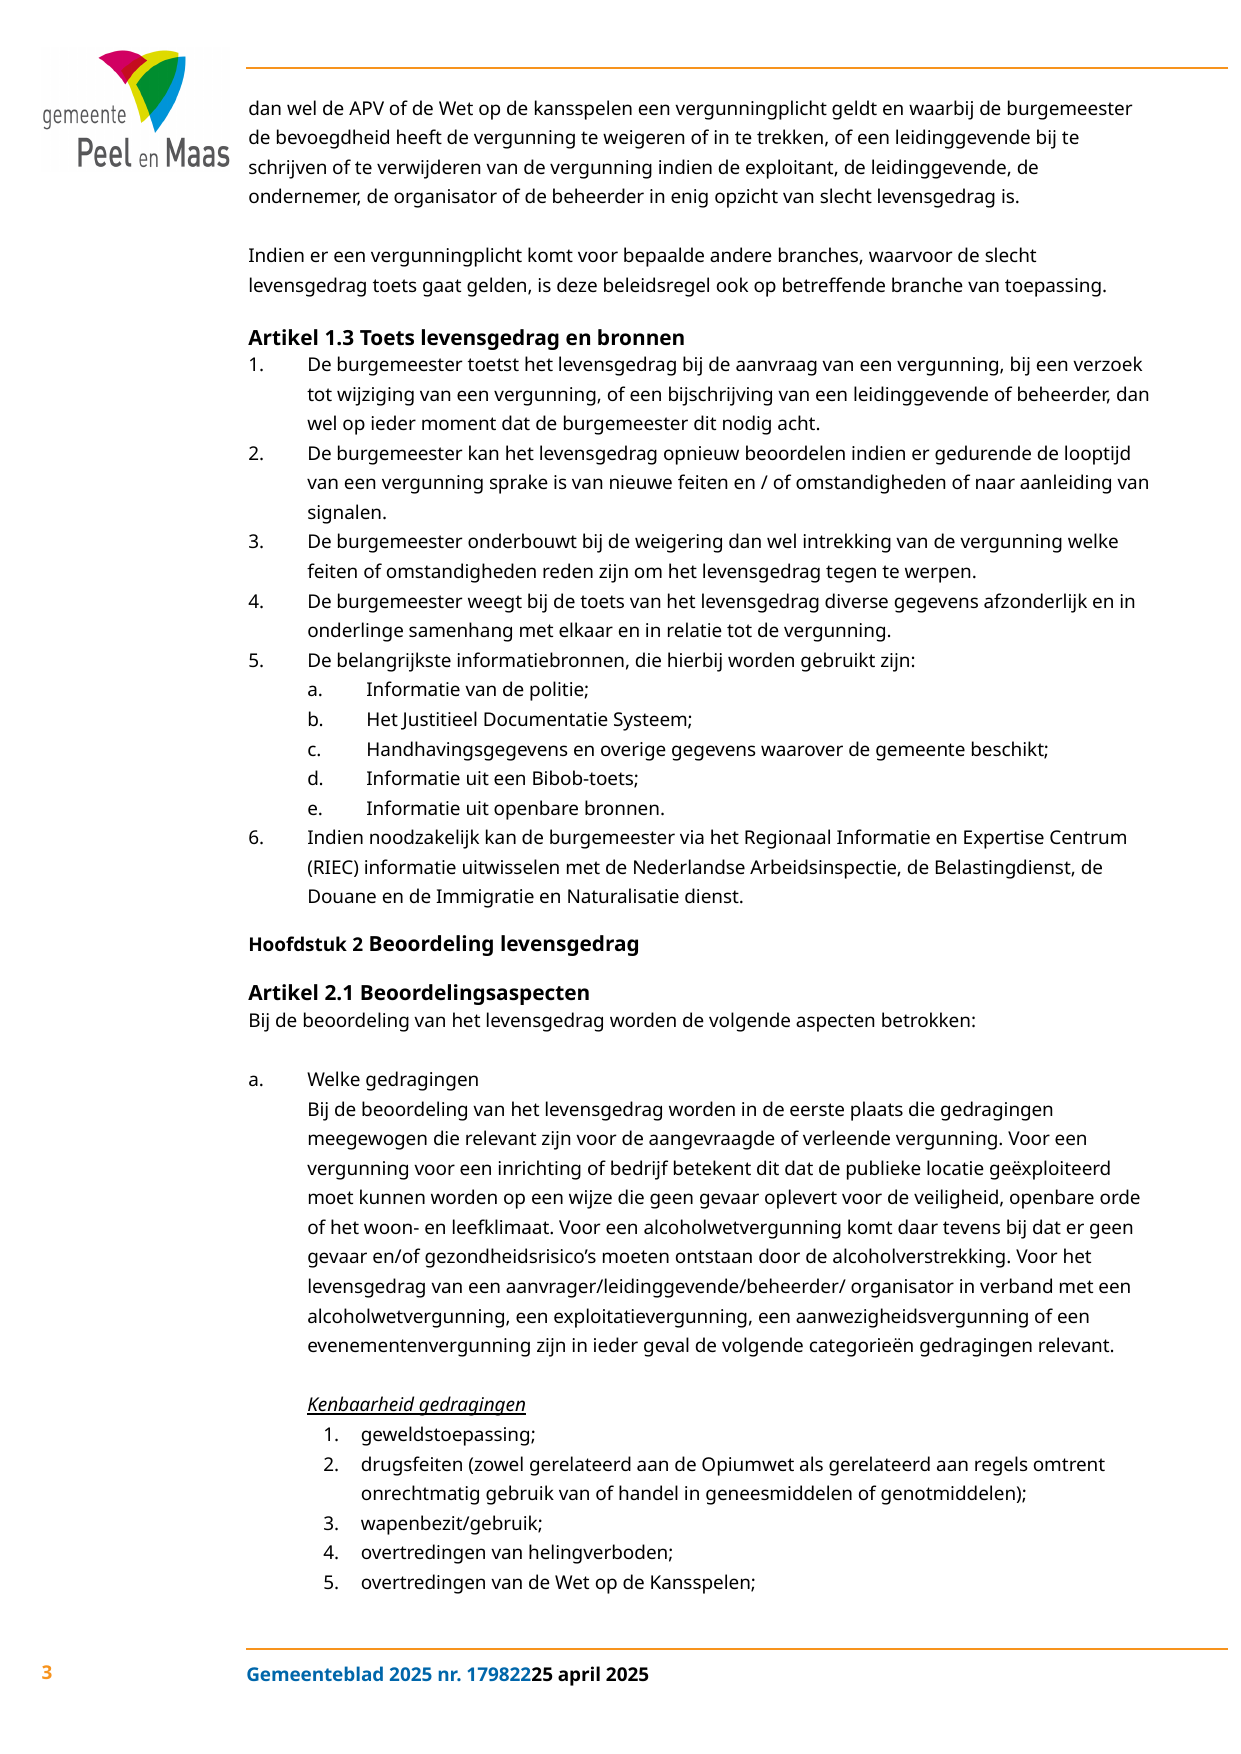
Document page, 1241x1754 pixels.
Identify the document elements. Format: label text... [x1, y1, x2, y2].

text Artikel 2.1 Beoordelingsaspecten [248, 978, 1152, 1007]
list geweldstoepassing; [323, 1421, 1152, 1447]
list De burgemeester onderbouwt bij de weigering dan wel intrekking van de vergunning welke feiten of omstandigheden reden zijn om het levensgedrag tegen te werpen. [248, 529, 1152, 584]
list Bij de beoordeling van het levensgedrag worden in de eerste plaats die gedragingen meegewogen die relevant zijn voor de aangevraagde of verleende vergunning. Voor een vergunning voor een inrichting of bedrijf betekent dit dat de publieke locatie geëxploiteerd moet kunnen worden op een wijze die geen gevaar oplevert voor de veiligheid, openbare orde of het woon- en leefklimaat. Voor een alcoholwetvergunning komt daar tevens bij dat er geen gevaar en/of gezondheidsrisico’s moeten ontstaan door de alcoholverstrekking. Voor het levensgedrag van een aanvrager/leidinggevende/beheerder/ organisator in verband met een alcoholwetvergunning, een exploitatievergunning, een aanwezigheidsvergunning of een evenementenvergunning zijn in ieder geval de volgende categorieën gedragingen relevant. [248, 1096, 1152, 1358]
text dan wel de APV of de Wet op de kansspelen een vergunningplicht geldt en waarbij de burgemeester de bevoegdheid heeft de vergunning te weigeren of in te trekken, of een leidinggevende bij te schrijven of te verwijderen van de vergunning indien de exploitant, de leidinggevende, de ondernemer, de organisator of de beheerder in enig opzicht van slecht levensgedrag is. [248, 95, 1152, 209]
list De burgemeester weegt bij de toets van het levensgedrag diverse gegevens afzonderlijk en in onderlinge samenhang met elkaar en in relatie tot de vergunning. [248, 588, 1152, 643]
list Handhavingsgegevens en overige gegevens waarover de gemeente beschikt; [307, 736, 1152, 761]
list overtredingen van helingverboden; [323, 1539, 1152, 1565]
list Informatie uit een Bibob-toets; [307, 765, 1152, 791]
list De burgemeester kan het levensgedrag opnieuw beoordelen indien er gedurende de looptijd van een vergunning sprake is van nieuwe feiten en / of omstandigheden of naar aanleiding van signalen. [248, 440, 1152, 525]
list Welke gedragingen [248, 1066, 1152, 1092]
text Artikel 1.3 Toets levensgedrag en bronnen [248, 323, 1152, 351]
text Hoofdstuk 2 Beoordeling levensgedrag [248, 929, 1152, 958]
list Informatie van de politie; [307, 677, 1152, 702]
list Informatie uit openbare bronnen. [307, 795, 1152, 821]
list De belangrijkste informatiebronnen, die hierbij worden gebruikt zijn: [248, 647, 1152, 673]
list Het Justitieel Documentatie Systeem; [307, 706, 1152, 732]
text Indien er een vergunningplicht komt voor bepaalde andere branches, waarvoor de slecht levensgedrag toets gaat gelden, is deze beleidsregel ook op betreffende branche van toepassing. [248, 243, 1152, 298]
list Indien noodzakelijk kan de burgemeester via het Regionaal Informatie en Expertise Centrum (RIEC) informatie uitwisselen met de Nederlandse Arbeidsinspectie, de Belastingdienst, de Douane en de Immigratie en Naturalisatie dienst. [248, 824, 1152, 909]
picture [41, 47, 231, 172]
list overtredingen van de Wet op de Kansspelen; [323, 1569, 1152, 1595]
list wapenbezit/gebruik; [323, 1510, 1152, 1536]
list Kenbaarheid gedragingen [248, 1392, 1152, 1417]
list drugsfeiten (zowel gerelateerd aan de Opiumwet als gerelateerd aan regels omtrent onrechtmatig gebruik van of handel in geneesmiddelen of genotmiddelen); [323, 1451, 1152, 1506]
text Bij de beoordeling van het levensgedrag worden de volgende aspecten betrokken: [248, 1007, 1152, 1033]
list De burgemeester toetst het levensgedrag bij de aanvraag van een vergunning, bij een verzoek tot wijziging van een vergunning, of een bijschrijving van een leidinggevende of beheerder, dan wel op ieder moment dat de burgemeester dit nodig acht. [248, 351, 1152, 436]
